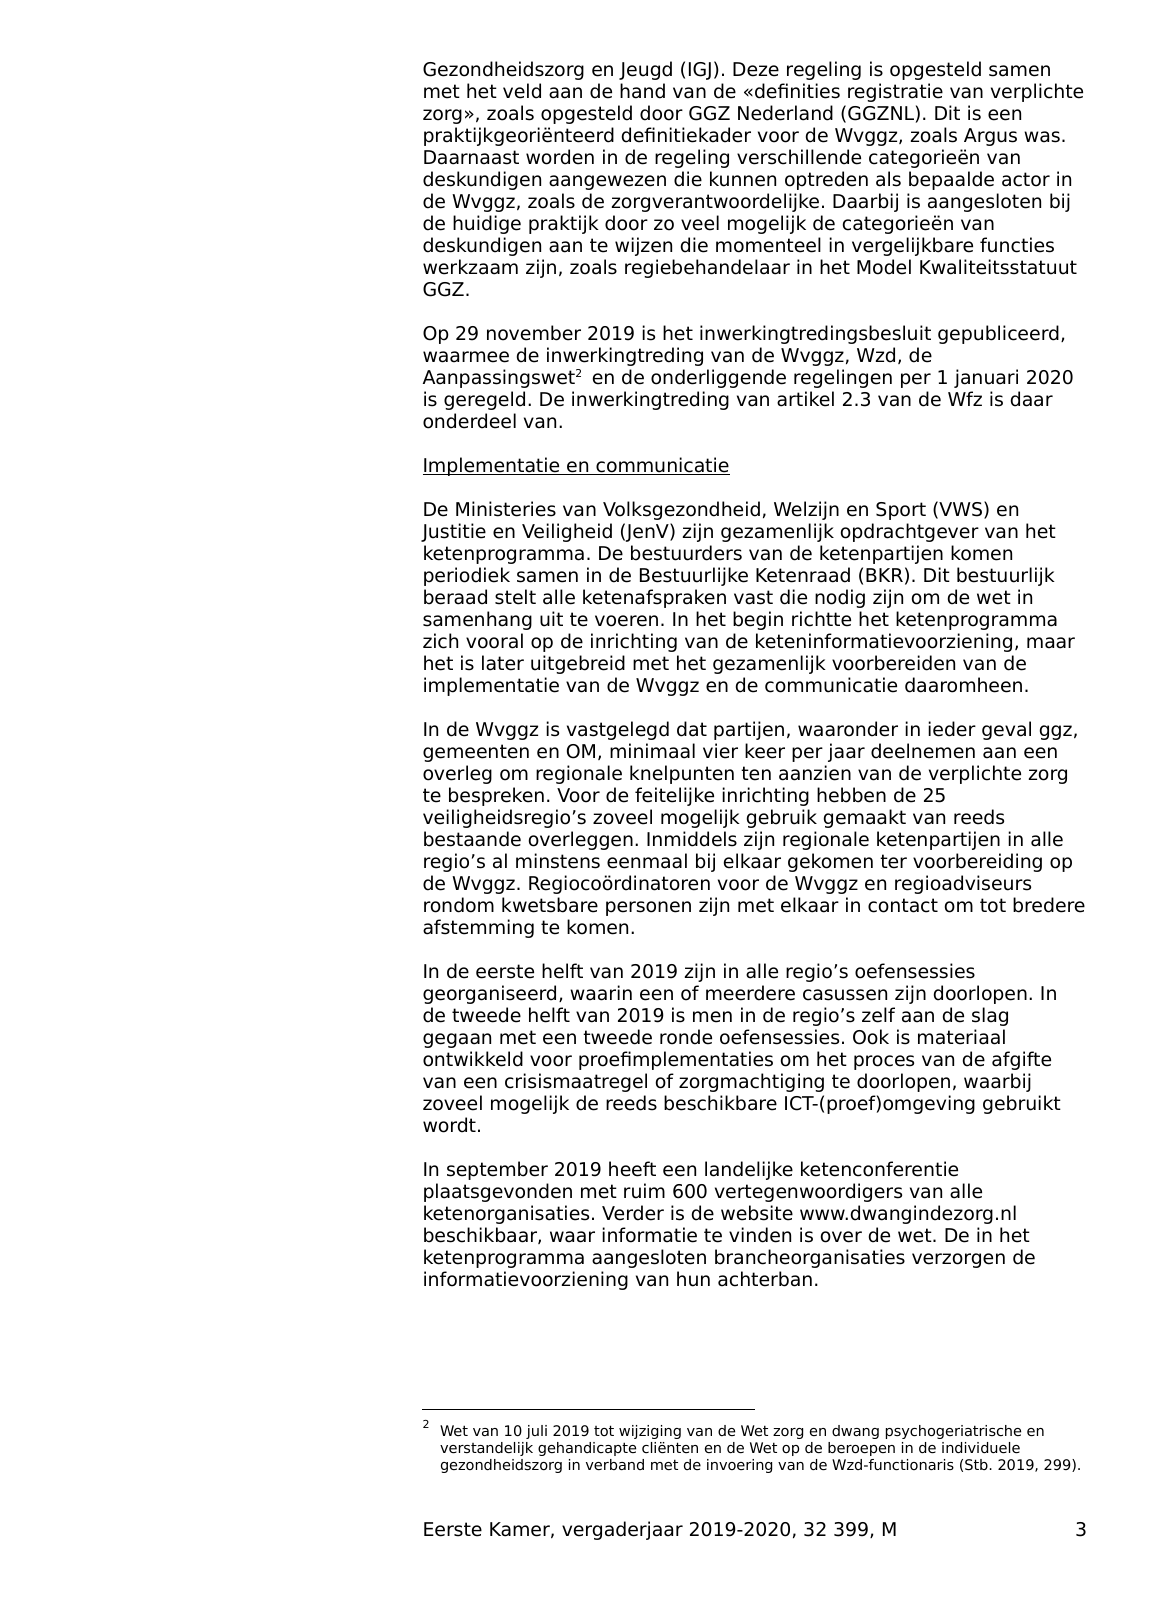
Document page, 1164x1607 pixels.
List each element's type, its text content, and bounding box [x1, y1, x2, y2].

subtitle Implementatie en communicatie [422, 455, 1087, 477]
text Gezondheidszorg en Jeugd (IGJ). Deze regeling is opgesteld samen met het veld aan de hand van de «definities registratie van verplichte zorg», zoals opgesteld door GGZ Nederland (GGZNL). Dit is een praktijkgeoriënteerd definitiekader voor de Wvggz, zoals Argus was. Daarnaast worden in de regeling verschillende categorieën van deskundigen aangewezen die kunnen optreden als bepaalde actor in de Wvggz, zoals de zorgverantwoordelijke. Daarbij is aangesloten bij de huidige praktijk door zo veel mogelijk de categorieën van deskundigen aan te wijzen die momenteel in vergelijkbare functies werkzaam zijn, zoals regiebehandelaar in het Model Kwaliteitsstatuut GGZ. [422, 59, 1087, 301]
text Wet van 10 juli 2019 tot wijziging van de Wet zorg en dwang psychogeriatrische en verstandelijk gehandicapte cliënten en de Wet op de beroepen in de individuele gezondheidszorg in verband met de invoering van de Wzd-functionaris (Stb. 2019, 299). [422, 1418, 1087, 1474]
text De Ministeries van Volksgezondheid, Welzijn en Sport (VWS) en Justitie en Veiligheid (JenV) zijn gezamenlijk opdrachtgever van het ketenprogramma. De bestuurders van de ketenpartijen komen periodiek samen in de Bestuurlijke Ketenraad (BKR). Dit bestuurlijk beraad stelt alle ketenafspraken vast die nodig zijn om de wet in samenhang uit te voeren. In het begin richtte het ketenprogramma zich vooral op de inrichting van de keteninformatievoorziening, maar het is later uitgebreid met het gezamenlijk voorbereiden van de implementatie van de Wvggz en de communicatie daaromheen. [422, 499, 1087, 697]
text Op 29 november 2019 is het inwerkingtredingsbesluit gepubliceerd, waarmee de inwerkingtreding van de Wvggz, Wzd, de Aanpassingswet en de onderliggende regelingen per 1 januari 2020 is geregeld. De inwerkingtreding van artikel 2.3 van de Wfz is daar onderdeel van. [422, 323, 1087, 433]
text In de Wvggz is vastgelegd dat partijen, waaronder in ieder geval ggz, gemeenten en OM, minimaal vier keer per jaar deelnemen aan een overleg om regionale knelpunten ten aanzien van de verplichte zorg te bespreken. Voor de feitelijke inrichting hebben de 25 veiligheidsregio’s zoveel mogelijk gebruik gemaakt van reeds bestaande overleggen. Inmiddels zijn regionale ketenpartijen in alle regio’s al minstens eenmaal bij elkaar gekomen ter voorbereiding op de Wvggz. Regiocoördinatoren voor de Wvggz en regioadviseurs rondom kwetsbare personen zijn met elkaar in contact om tot bredere afstemming te komen. [422, 719, 1087, 939]
text In september 2019 heeft een landelijke ketenconferentie plaatsgevonden met ruim 600 vertegenwoordigers van alle ketenorganisaties. Verder is de website www.dwangindezorg.nl beschikbaar, waar informatie te vinden is over de wet. De in het ketenprogramma aangesloten brancheorganisaties verzorgen de informatievoorziening van hun achterban. [422, 1159, 1087, 1291]
text In de eerste helft van 2019 zijn in alle regio’s oefensessies georganiseerd, waarin een of meerdere casussen zijn doorlopen. In de tweede helft van 2019 is men in de regio’s zelf aan de slag gegaan met een tweede ronde oefensessies. Ook is materiaal ontwikkeld voor proefimplementaties om het proces van de afgifte van een crisismaatregel of zorgmachtiging te doorlopen, waarbij zoveel mogelijk de reeds beschikbare ICT-(proef)omgeving gebruikt wordt. [422, 961, 1087, 1137]
